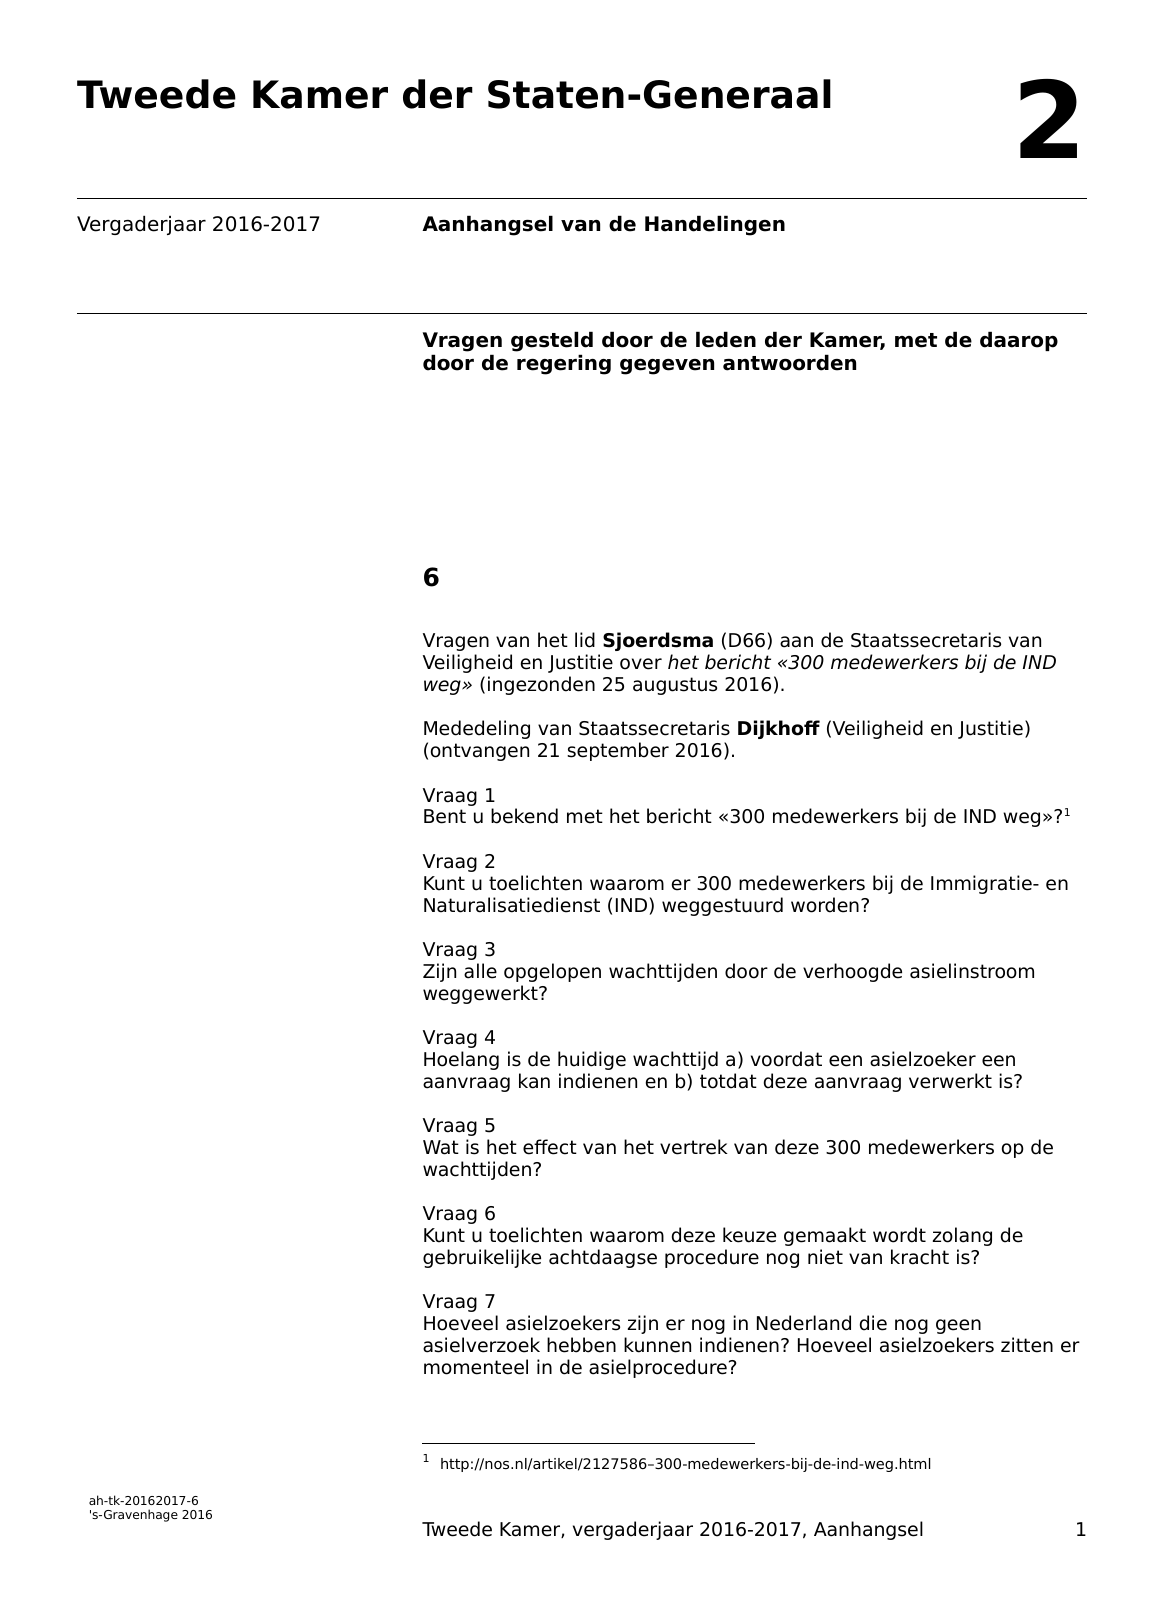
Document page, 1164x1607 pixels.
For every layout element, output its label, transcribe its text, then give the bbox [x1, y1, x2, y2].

table_header 2 [886, 59, 1087, 198]
text Hoeveel asielzoekers zijn er nog in Nederland die nog geen asielverzoek hebben kunnen indienen? Hoeveel asielzoekers zitten er momenteel in de asielprocedure? [422, 1313, 1087, 1379]
text Kunt u toelichten waarom deze keuze gemaakt wordt zolang de gebruikelijke achtdaagse procedure nog niet van kracht is? [422, 1225, 1087, 1269]
text ah-tk-20162017-6 [88, 1494, 323, 1508]
text 's-Gravenhage 2016 [88, 1508, 323, 1522]
text Vraag 5 [422, 1115, 1087, 1137]
table_cell Aanhangsel van de Handelingen [422, 199, 1087, 313]
text Vraag 2 [422, 851, 1087, 873]
text Kunt u toelichten waarom er 300 medewerkers bij de Immigratie- en Naturalisatiedienst (IND) weggestuurd worden? [422, 873, 1087, 917]
table_cell [77, 314, 422, 375]
text http://nos.nl/artikel/2127586–300-medewerkers-bij-de-ind-weg.html [422, 1452, 1087, 1474]
text Vraag 6 [422, 1203, 1087, 1225]
text Wat is het effect van het vertrek van deze 300 medewerkers op de wachttijden? [422, 1137, 1087, 1181]
text Vraag 7 [422, 1291, 1087, 1313]
table_header Tweede Kamer der Staten-Generaal [77, 59, 886, 198]
text Vraag 3 [422, 939, 1087, 961]
text Zijn alle opgelopen wachttijden door de verhoogde asielinstroom weggewerkt? [422, 961, 1087, 1005]
text Bent u bekend met het bericht «300 medewerkers bij de IND weg»? [422, 806, 1087, 828]
table_cell Vergaderjaar 2016-2017 [77, 199, 422, 313]
text Vraag 4 [422, 1027, 1087, 1049]
text Hoelang is de huidige wachttijd a) voordat een asielzoeker een aanvraag kan indienen en b) totdat deze aanvraag verwerkt is? [422, 1049, 1087, 1093]
text Mededeling van Staatssecretaris Dijkhoff (Veiligheid en Justitie) (ontvangen 21 september 2016). [422, 718, 1087, 762]
text Vraag 1 [422, 784, 1087, 806]
table_cell Vragen gesteld door de leden der Kamer, met de daarop door de regering gegeven antwoorden [422, 314, 1087, 375]
text 6 [422, 563, 1087, 592]
text Vragen van het lid Sjoerdsma (D66) aan de Staatssecretaris van Veiligheid en Justitie over het bericht «300 medewerkers bij de IND weg» (ingezonden 25 augustus 2016). [422, 630, 1087, 696]
